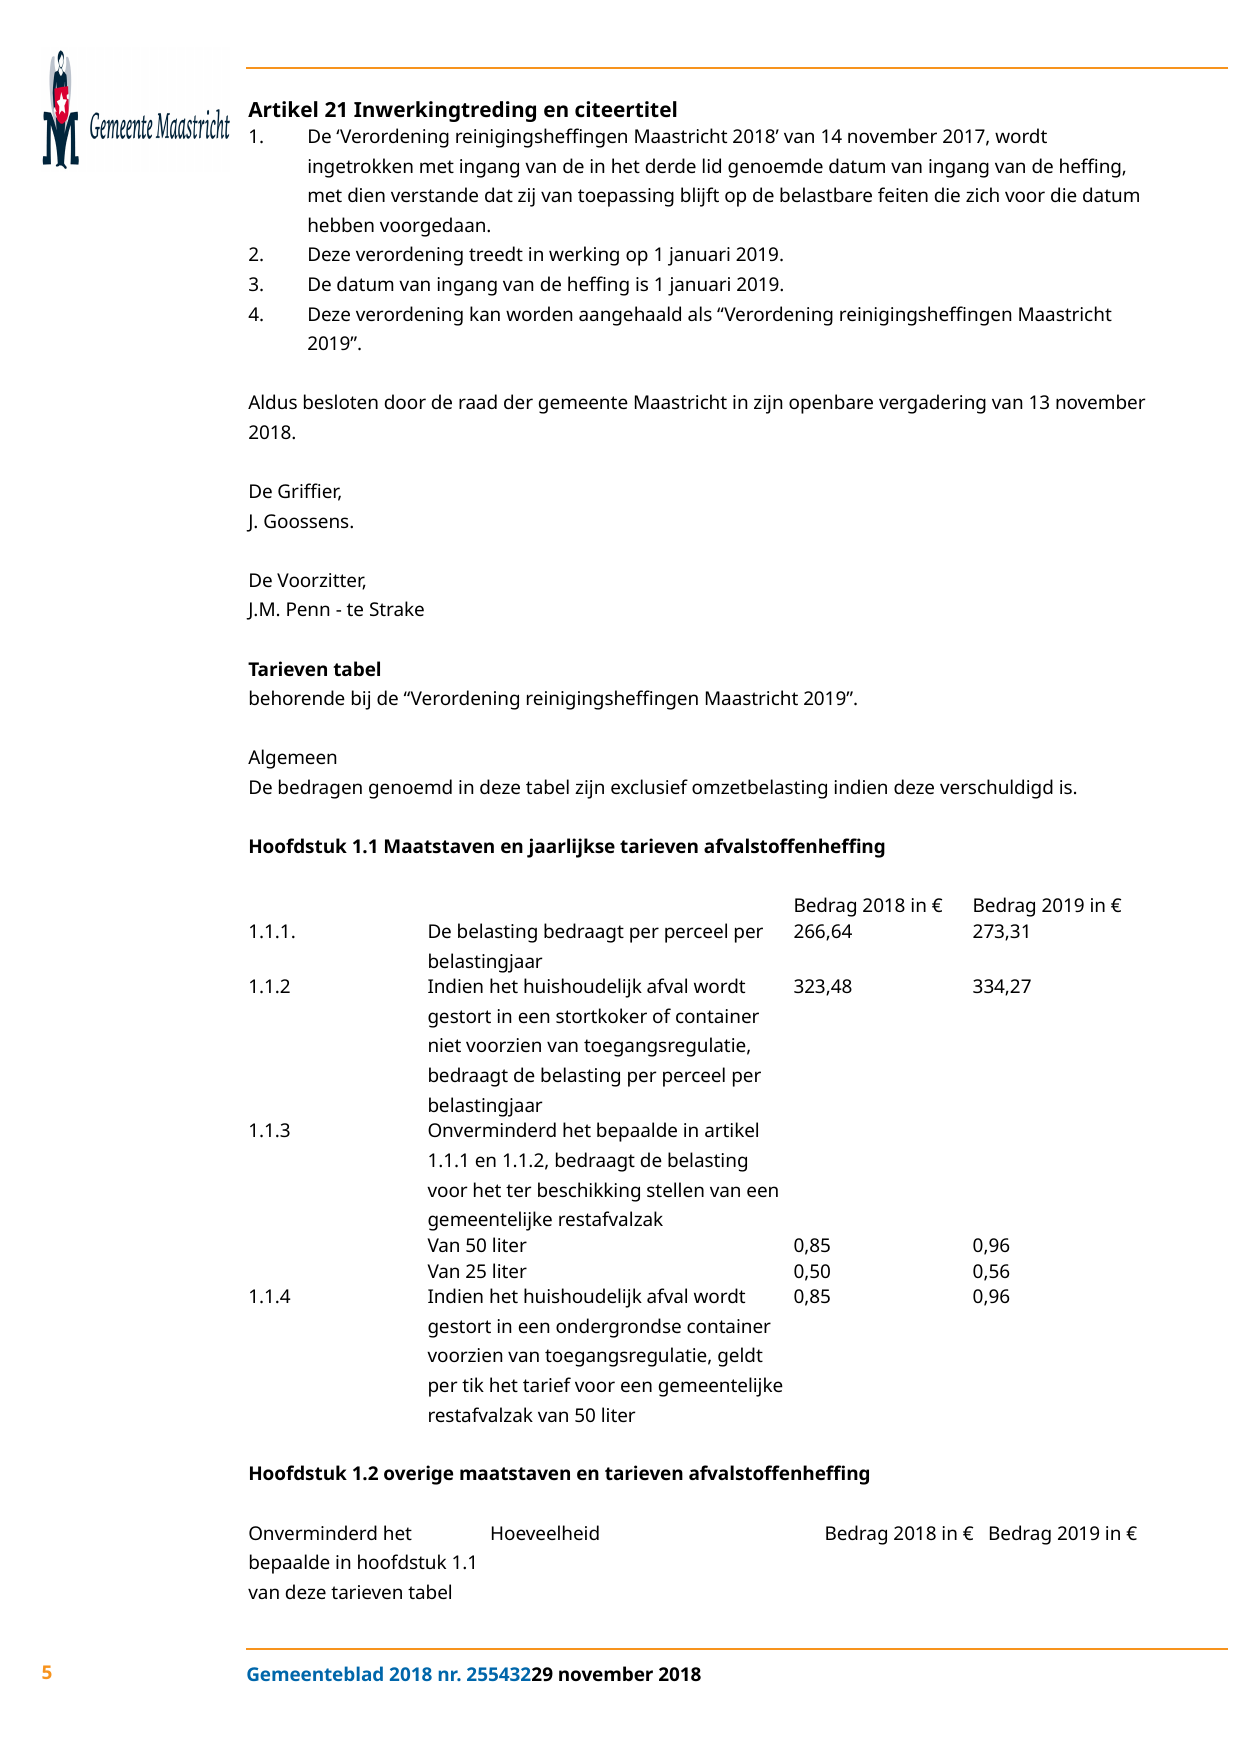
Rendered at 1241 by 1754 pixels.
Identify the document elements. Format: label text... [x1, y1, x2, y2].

text De Griffier, [248, 478, 1152, 504]
text Aldus besloten door de raad der gemeente Maastricht in zijn openbare vergadering van 13 november 2018. [248, 389, 1152, 445]
table_header Bedrag 2019 in € [973, 893, 1152, 918]
table_cell 0,96 [973, 1232, 1152, 1258]
table_cell 0,56 [973, 1258, 1152, 1283]
table_header Bedrag 2018 in € [824, 1520, 988, 1604]
table_cell 273,31 [973, 918, 1152, 973]
text Artikel 21 Inwerkingtreding en citeertitel [248, 95, 1152, 123]
table_cell Onverminderd het bepaalde in artikel 1.1.1 en 1.1.2, bedraagt de belasting voor het ter beschikking stellen van een gemeentelijke restafvalzak [427, 1118, 793, 1232]
text Hoofdstuk 1.2 overige maatstaven en tarieven afvalstoffenheffing [248, 1460, 1152, 1486]
table_cell Van 25 liter [427, 1258, 793, 1283]
table_cell 0,85 [793, 1284, 972, 1428]
text Tarieven tabel [248, 656, 1152, 681]
text Algemeen [248, 744, 1152, 770]
table_cell 1.1.2 [248, 974, 427, 1118]
table_cell [793, 1118, 972, 1232]
table_cell 0,96 [973, 1284, 1152, 1428]
list De datum van ingang van de heffing is 1 januari 2019. [248, 271, 1152, 297]
list Deze verordening kan worden aangehaald als “Verordening reinigingsheffingen Maastricht 2019”. [248, 301, 1152, 356]
table_cell Van 50 liter [427, 1232, 793, 1258]
text De Voorzitter, [248, 567, 1152, 593]
text behorende bij de “Verordening reinigingsheffingen Maastricht 2019”. [248, 685, 1152, 711]
table_cell 323,48 [793, 974, 972, 1118]
table_cell 334,27 [973, 974, 1152, 1118]
table_header Bedrag 2018 in € [793, 893, 972, 918]
table_cell Indien het huishoudelijk afval wordt gestort in een ondergrondse container voorzien van toegangsregulatie, geldt per tik het tarief voor een gemeentelijke restafvalzak van 50 liter [427, 1284, 793, 1428]
text J. Goossens. [248, 508, 1152, 533]
table_header [654, 1520, 824, 1604]
table_cell De belasting bedraagt per perceel per belastingjaar [427, 918, 793, 973]
text Hoofdstuk 1.1 Maatstaven en jaarlijkse tarieven afvalstoffenheffing [248, 833, 1152, 859]
table_cell [248, 1232, 427, 1258]
table_header Onverminderd het bepaalde in hoofdstuk 1.1 van deze tarieven tabel [248, 1520, 490, 1604]
list Deze verordening treedt in werking op 1 januari 2019. [248, 242, 1152, 267]
table_cell [248, 1258, 427, 1283]
table_cell 0,85 [793, 1232, 972, 1258]
table_cell Indien het huishoudelijk afval wordt gestort in een stortkoker of container niet voorzien van toegangsregulatie, bedraagt de belasting per perceel per belastingjaar [427, 974, 793, 1118]
table_cell 1.1.1. [248, 918, 427, 973]
text J.M. Penn - te Strake [248, 597, 1152, 622]
table_header Hoeveelheid [490, 1520, 653, 1604]
picture [41, 47, 231, 172]
list De ‘Verordening reinigingsheffingen Maastricht 2018’ van 14 november 2017, wordt ingetrokken met ingang van de in het derde lid genoemde datum van ingang van de heffing, met dien verstande dat zij van toepassing blijft op de belastbare feiten die zich voor die datum hebben voorgedaan. [248, 123, 1152, 238]
table_cell 1.1.4 [248, 1284, 427, 1428]
table_cell 266,64 [793, 918, 972, 973]
table_cell 1.1.3 [248, 1118, 427, 1232]
text De bedragen genoemd in deze tabel zijn exclusief omzetbelasting indien deze verschuldigd is. [248, 774, 1152, 800]
table_header [248, 893, 793, 918]
table_header Bedrag 2019 in € [988, 1520, 1152, 1604]
table_cell 0,50 [793, 1258, 972, 1283]
table_cell [973, 1118, 1152, 1232]
